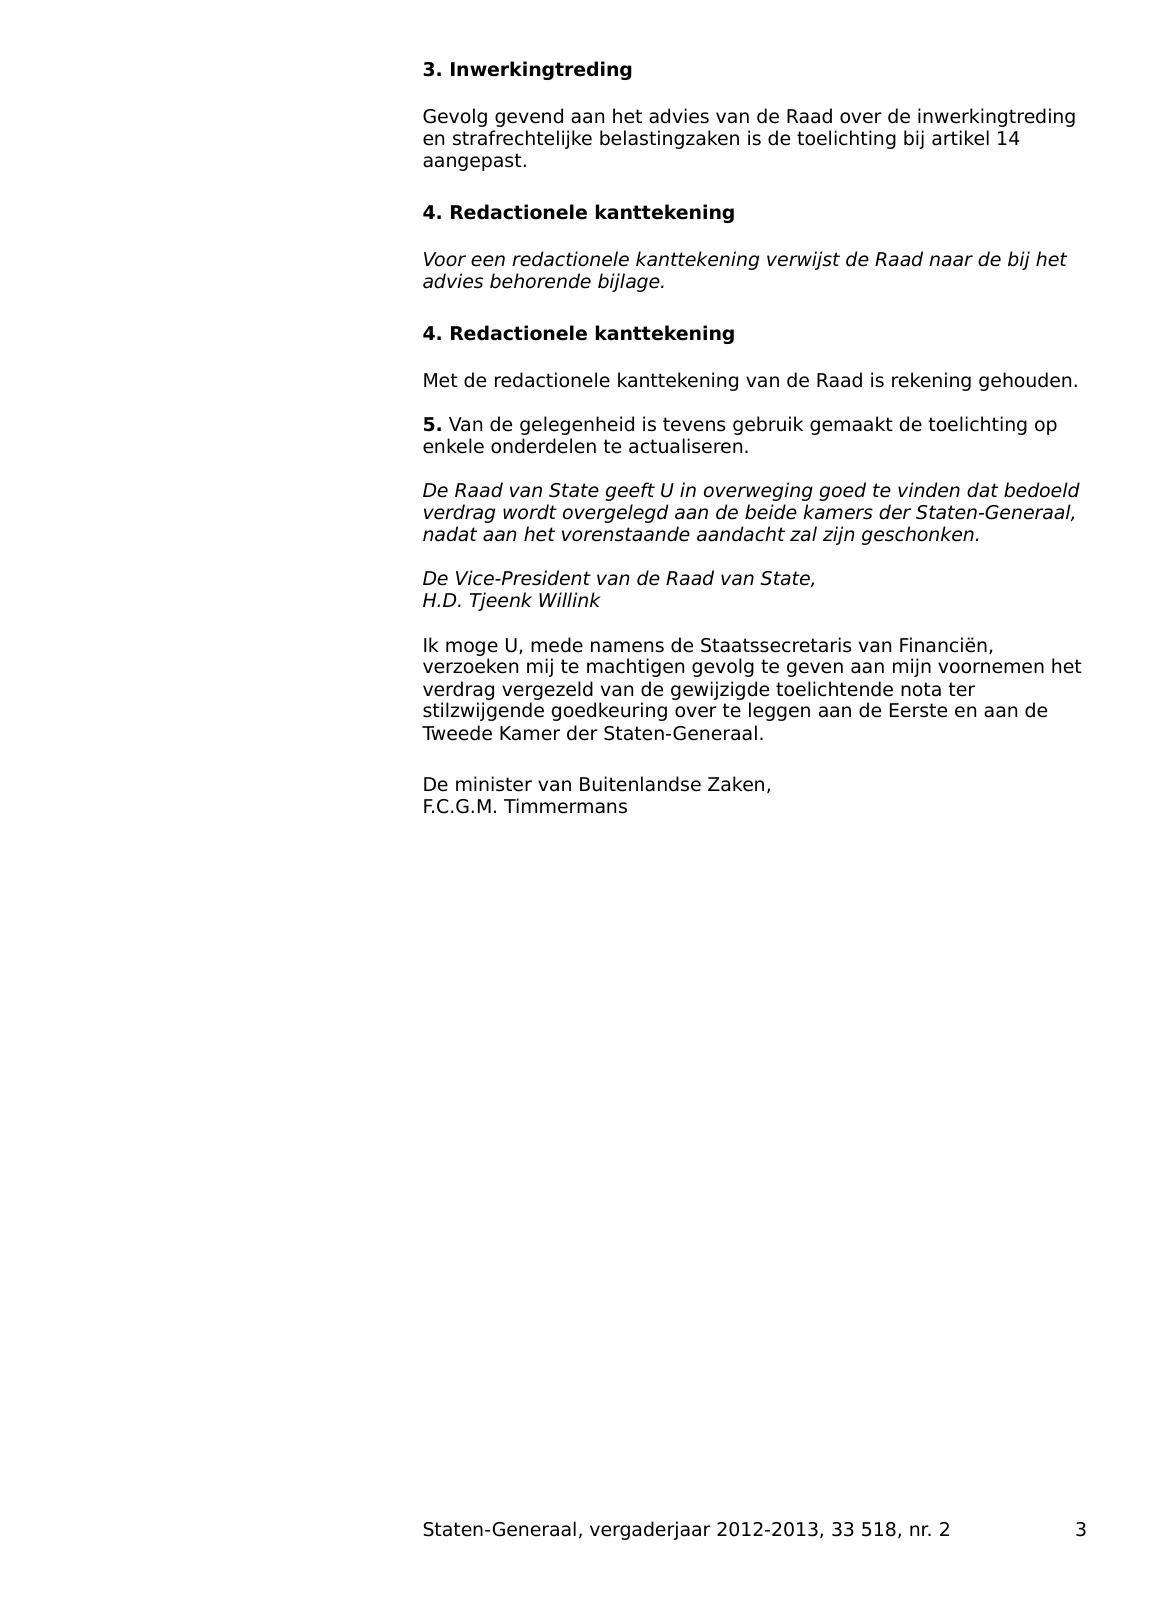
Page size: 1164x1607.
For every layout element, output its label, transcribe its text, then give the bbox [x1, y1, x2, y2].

text Met de redactionele kanttekening van de Raad is rekening gehouden. [422, 370, 1087, 392]
text 5. Van de gelegenheid is tevens gebruik gemaakt de toelichting op enkele onderdelen te actualiseren. [422, 414, 1087, 458]
subtitle 3. Inwerkingtreding [422, 59, 1087, 81]
text De Vice-President van de Raad van State, [422, 568, 1087, 590]
text Voor een redactionele kanttekening verwijst de Raad naar de bij het advies behorende bijlage. [422, 249, 1087, 293]
text Gevolg gevend aan het advies van de Raad over de inwerkingtreding en strafrechtelijke belastingzaken is de toelichting bij artikel 14 aangepast. [422, 106, 1087, 172]
text Ik moge U, mede namens de Staatssecretaris van Financiën, verzoeken mij te machtigen gevolg te geven aan mijn voornemen het verdrag vergezeld van de gewijzigde toelichtende nota ter stilzwijgende goedkeuring over te leggen aan de Eerste en aan de Tweede Kamer der Staten-Generaal. [422, 634, 1087, 744]
text De minister van Buitenlandse Zaken, F.C.G.M. Timmermans [422, 774, 1087, 818]
text H.D. Tjeenk Willink [422, 590, 1087, 612]
text De Raad van State geeft U in overweging goed te vinden dat bedoeld verdrag wordt overgelegd aan de beide kamers der Staten-Generaal, nadat aan het vorenstaande aandacht zal zijn geschonken. [422, 480, 1087, 546]
subtitle 4. Redactionele kanttekening [422, 202, 1087, 224]
subtitle 4. Redactionele kanttekening [422, 323, 1087, 345]
